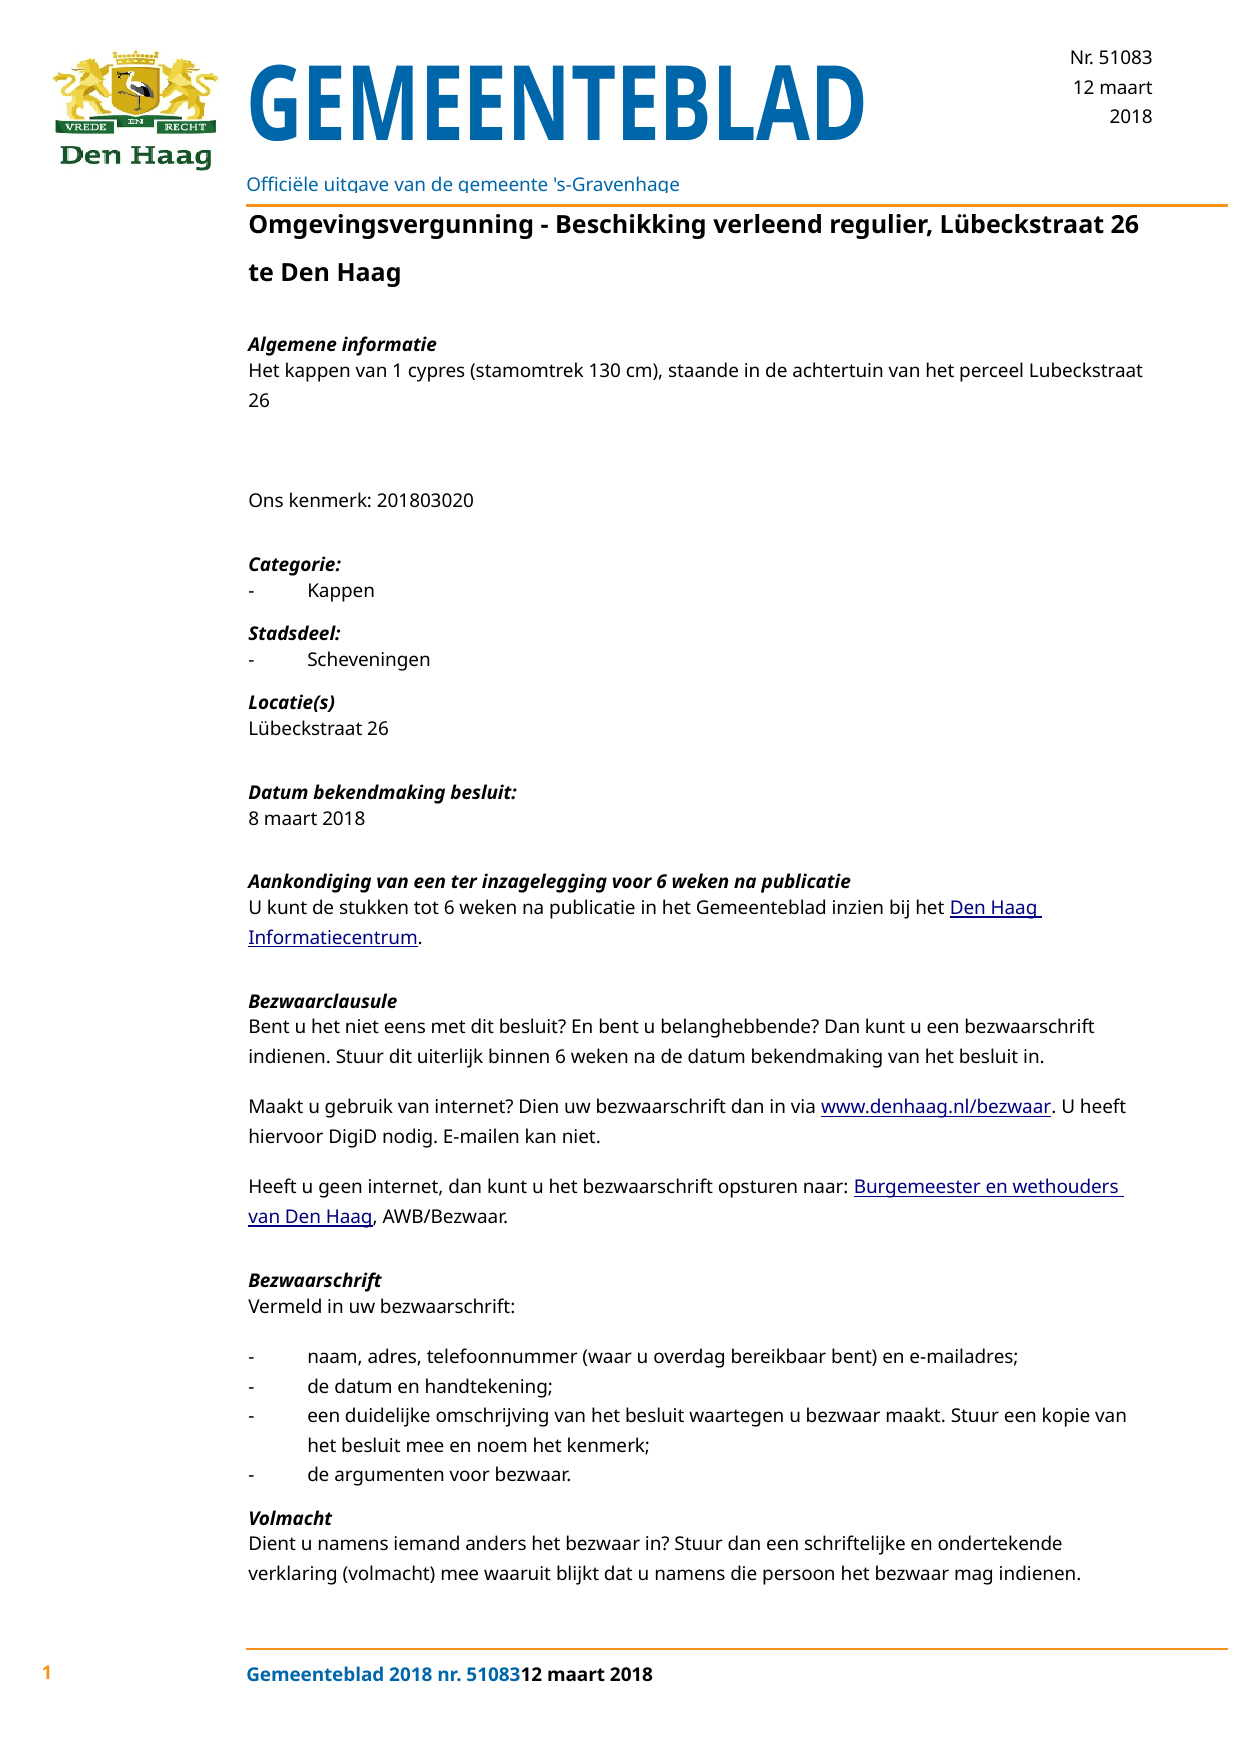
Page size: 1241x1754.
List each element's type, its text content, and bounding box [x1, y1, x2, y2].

text Ons kenmerk: 201803020 [248, 488, 1152, 513]
text Het kappen van 1 cypres (stamomtrek 130 cm), staande in de achtertuin van het perceel Lubeckstraat 26 [248, 357, 1152, 412]
text Omgevingsvergunning - Beschikking verleend regulier, Lübeckstraat 26 te Den Haag [248, 207, 1152, 288]
text Volmacht [248, 1505, 1152, 1531]
text Bent u het niet eens met dit besluit? En bent u belanghebbende? Dan kunt u een bezwaarschrift indienen. Stuur dit uiterlijk binnen 6 weken na de datum bekendmaking van het besluit in. [248, 1014, 1152, 1069]
text Stadsdeel: [248, 620, 1152, 646]
list een duidelijke omschrijving van het besluit waartegen u bezwaar maakt. Stuur een kopie van het besluit mee en noem het kenmerk; [248, 1402, 1152, 1458]
text Bezwaarclausule [248, 988, 1152, 1014]
text Locatie(s) [248, 689, 1152, 715]
text Datum bekendmaking besluit: [248, 779, 1152, 805]
text Categorie: [248, 552, 1152, 577]
list Kappen [248, 577, 1152, 603]
text Algemene informatie [248, 331, 1152, 357]
text Maakt u gebruik van internet? Dien uw bezwaarschrift dan in via www.denhaag.nl/bezwaar. U heeft hiervoor DigiD nodig. E-mailen kan niet. [248, 1094, 1152, 1149]
list de argumenten voor bezwaar. [248, 1462, 1152, 1487]
list Scheveningen [248, 646, 1152, 672]
text Vermeld in uw bezwaarschrift: [248, 1293, 1152, 1319]
list de datum en handtekening; [248, 1373, 1152, 1399]
text Aankondiging van een ter inzagelegging voor 6 weken na publicatie [248, 869, 1152, 894]
text Lübeckstraat 26 [248, 715, 1152, 741]
list naam, adres, telefoonnummer (waar u overdag bereikbaar bent) en e-mailadres; [248, 1343, 1152, 1369]
picture [41, 47, 231, 172]
text U kunt de stukken tot 6 weken na publicatie in het Gemeenteblad inzien bij het Den Haag Informatiecentrum. [248, 894, 1152, 950]
text Dient u namens iemand anders het bezwaar in? Stuur dan een schriftelijke en ondertekende verklaring (volmacht) mee waaruit blijkt dat u namens die persoon het bezwaar mag indienen. [248, 1531, 1152, 1586]
text 8 maart 2018 [248, 805, 1152, 830]
text Bezwaarschrift [248, 1267, 1152, 1293]
text Heeft u geen internet, dan kunt u het bezwaarschrift opsturen naar: Burgemeester en wethouders van Den Haag, AWB/Bezwaar. [248, 1174, 1152, 1229]
